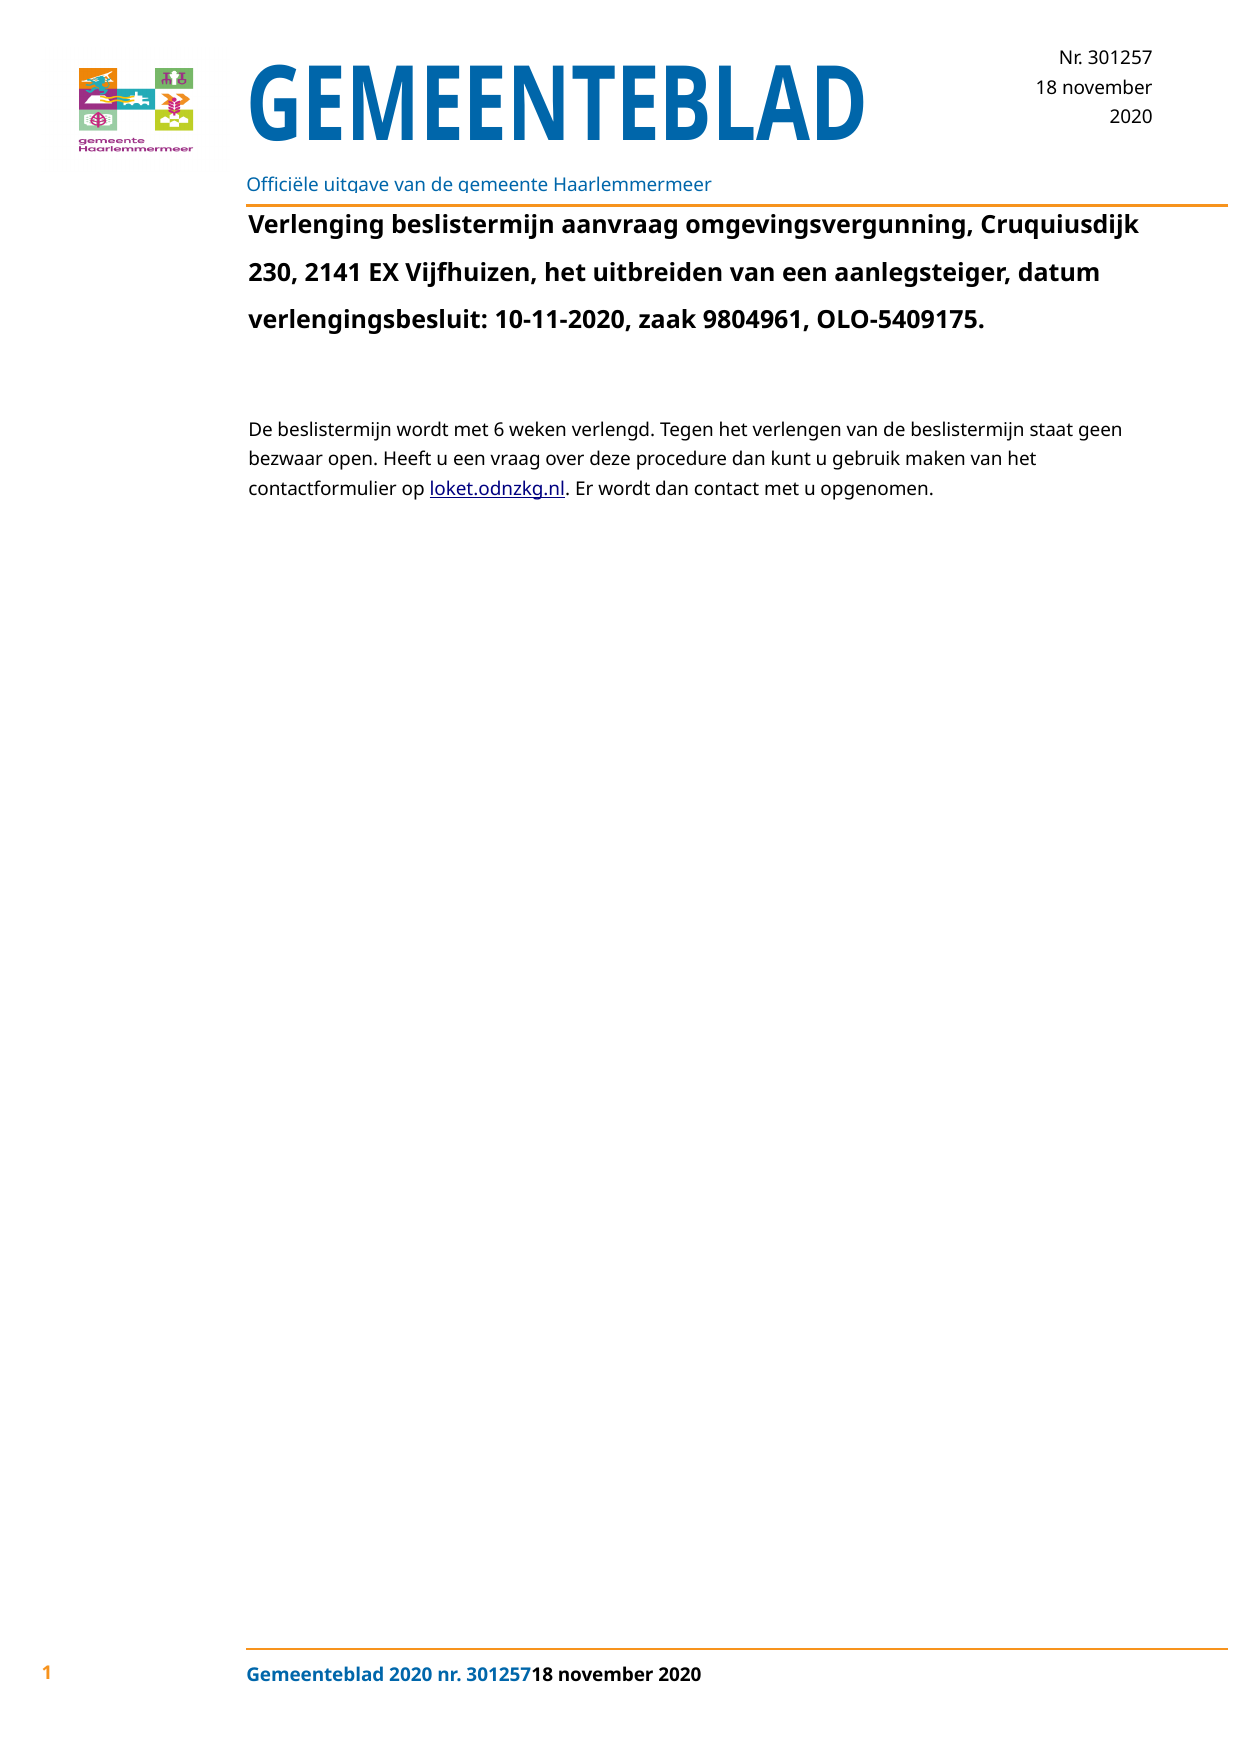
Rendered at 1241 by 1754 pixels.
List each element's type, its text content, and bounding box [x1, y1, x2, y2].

text De beslistermijn wordt met 6 weken verlengd. Tegen het verlengen van de beslistermijn staat geen bezwaar open. Heeft u een vraag over deze procedure dan kunt u gebruik maken van het contactformulier op loket.odnzkg.nl. Er wordt dan contact met u opgenomen. [248, 416, 1152, 501]
text Verlenging beslistermijn aanvraag omgevingsvergunning, Cruquiusdijk 230, 2141 EX Vijfhuizen, het uitbreiden van een aanlegsteiger, datum verlengingsbesluit: 10-11-2020, zaak 9804961, OLO-5409175. [248, 207, 1152, 336]
picture [41, 47, 231, 172]
